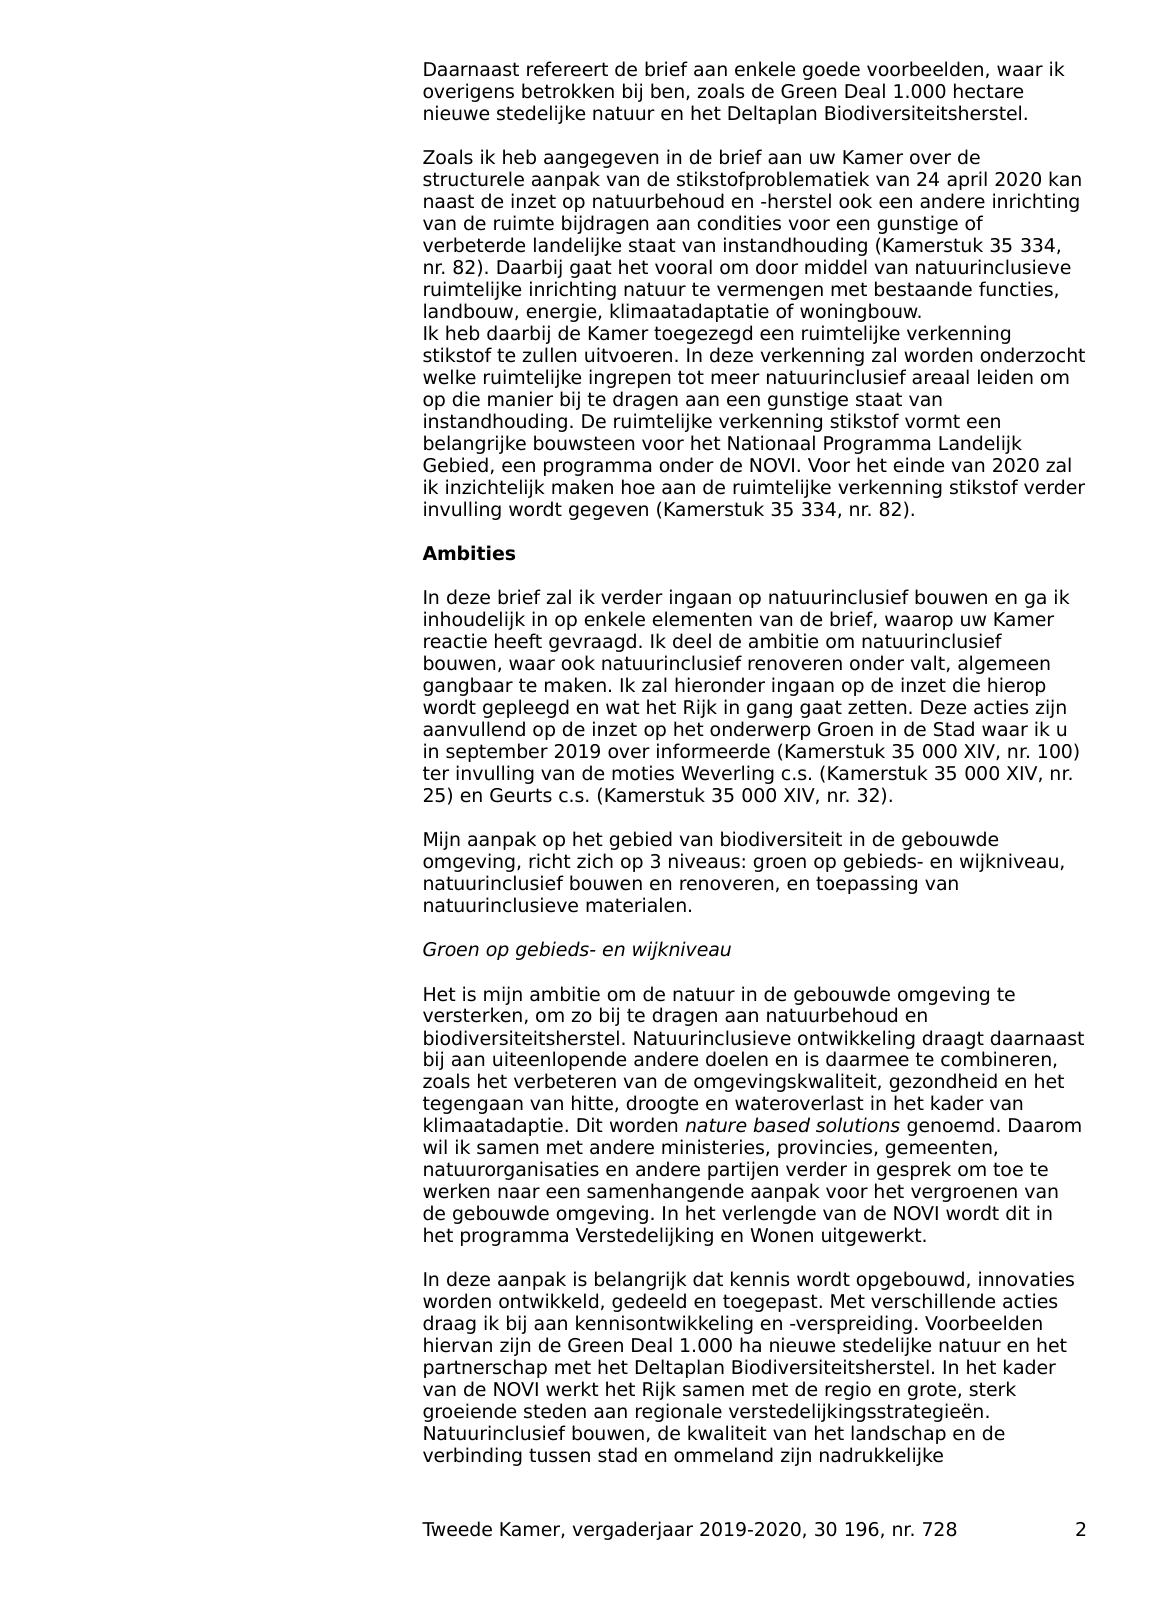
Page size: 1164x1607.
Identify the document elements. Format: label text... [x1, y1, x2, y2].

text Daarnaast refereert de brief aan enkele goede voorbeelden, waar ik overigens betrokken bij ben, zoals de Green Deal 1.000 hectare nieuwe stedelijke natuur en het Deltaplan Biodiversiteitsherstel. [422, 59, 1087, 125]
text In deze brief zal ik verder ingaan op natuurinclusief bouwen en ga ik inhoudelijk in op enkele elementen van de brief, waarop uw Kamer reactie heeft gevraagd. Ik deel de ambitie om natuurinclusief bouwen, waar ook natuurinclusief renoveren onder valt, algemeen gangbaar te maken. Ik zal hieronder ingaan op de inzet die hierop wordt gepleegd en wat het Rijk in gang gaat zetten. Deze acties zijn aanvullend op de inzet op het onderwerp Groen in de Stad waar ik u in september 2019 over informeerde (Kamerstuk 35 000 XIV, nr. 100) ter invulling van de moties Weverling c.s. (Kamerstuk 35 000 XIV, nr. 25) en Geurts c.s. (Kamerstuk 35 000 XIV, nr. 32). [422, 587, 1087, 807]
text Ik heb daarbij de Kamer toegezegd een ruimtelijke verkenning stikstof te zullen uitvoeren. In deze verkenning zal worden onderzocht welke ruimtelijke ingrepen tot meer natuurinclusief areaal leiden om op die manier bij te dragen aan een gunstige staat van instandhouding. De ruimtelijke verkenning stikstof vormt een belangrijke bouwsteen voor het Nationaal Programma Landelijk Gebied, een programma onder de NOVI. Voor het einde van 2020 zal ik inzichtelijk maken hoe aan de ruimtelijke verkenning stikstof verder invulling wordt gegeven (Kamerstuk 35 334, nr. 82). [422, 323, 1087, 521]
text Mijn aanpak op het gebied van biodiversiteit in de gebouwde omgeving, richt zich op 3 niveaus: groen op gebieds- en wijkniveau, natuurinclusief bouwen en renoveren, en toepassing van natuurinclusieve materialen. [422, 829, 1087, 917]
text Het is mijn ambitie om de natuur in de gebouwde omgeving te versterken, om zo bij te dragen aan natuurbehoud en biodiversiteitsherstel. Natuurinclusieve ontwikkeling draagt daarnaast bij aan uiteenlopende andere doelen en is daarmee te combineren, zoals het verbeteren van de omgevingskwaliteit, gezondheid en het tegengaan van hitte, droogte en wateroverlast in het kader van klimaatadaptie. Dit worden nature based solutions genoemd. Daarom wil ik samen met andere ministeries, provincies, gemeenten, natuurorganisaties en andere partijen verder in gesprek om toe te werken naar een samenhangende aanpak voor het vergroenen van de gebouwde omgeving. In het verlengde van de NOVI wordt dit in het programma Verstedelijking en Wonen uitgewerkt. [422, 983, 1087, 1247]
subtitle Groen op gebieds- en wijkniveau [422, 939, 1087, 961]
text In deze aanpak is belangrijk dat kennis wordt opgebouwd, innovaties worden ontwikkeld, gedeeld en toegepast. Met verschillende acties draag ik bij aan kennisontwikkeling en -verspreiding. Voorbeelden hiervan zijn de Green Deal 1.000 ha nieuwe stedelijke natuur en het partnerschap met het Deltaplan Biodiversiteitsherstel. In het kader van de NOVI werkt het Rijk samen met de regio en grote, sterk groeiende steden aan regionale verstedelijkingsstrategieën. Natuurinclusief bouwen, de kwaliteit van het landschap en de verbinding tussen stad en ommeland zijn nadrukkelijke [422, 1269, 1087, 1467]
text Zoals ik heb aangegeven in de brief aan uw Kamer over de structurele aanpak van de stikstofproblematiek van 24 april 2020 kan naast de inzet op natuurbehoud en -herstel ook een andere inrichting van de ruimte bijdragen aan condities voor een gunstige of verbeterde landelijke staat van instandhouding (Kamerstuk 35 334, nr. 82). Daarbij gaat het vooral om door middel van natuurinclusieve ruimtelijke inrichting natuur te vermengen met bestaande functies, landbouw, energie, klimaatadaptatie of woningbouw. [422, 147, 1087, 323]
subtitle Ambities [422, 543, 1087, 565]
